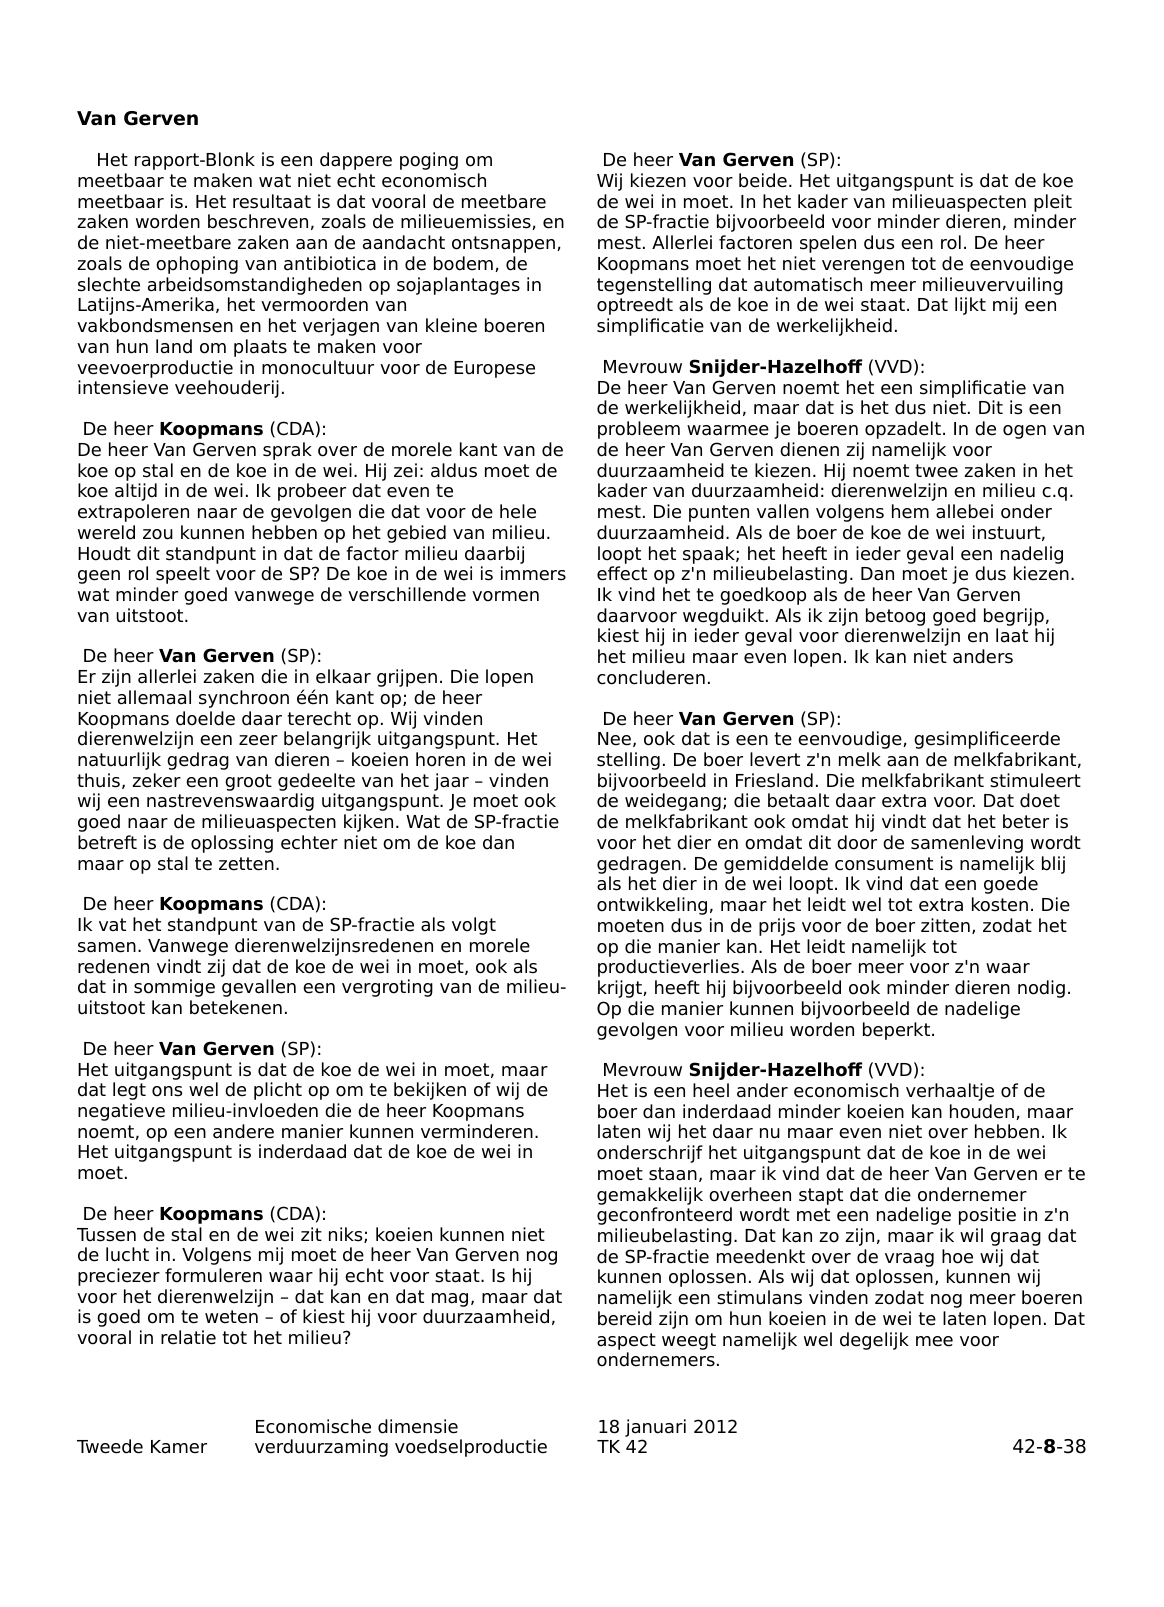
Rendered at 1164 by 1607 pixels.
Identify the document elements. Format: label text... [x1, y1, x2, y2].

text Het rapport-Blonk is een dappere poging om meetbaar te maken wat niet echt economisch meetbaar is. Het resultaat is dat vooral de meetbare zaken worden beschreven, zoals de milieuemissies, en de niet-meetbare zaken aan de aandacht ontsnappen, zoals de ophoping van antibiotica in de bodem, de slechte arbeidsomstandigheden op sojaplantages in Latijns-Amerika, het vermoorden van vakbondsmensen en het verjagen van kleine boeren van hun land om plaats te maken voor veevoerproductie in monocultuur voor de Europese intensieve veehouderij. [77, 150, 567, 399]
text De heer Van Gerven (SP): [596, 150, 1087, 171]
text Wij kiezen voor beide. Het uitgangspunt is dat de koe de wei in moet. In het kader van milieuaspecten pleit de SP-fractie bijvoorbeeld voor minder dieren, minder mest. Allerlei factoren spelen dus een rol. De heer Koopmans moet het niet verengen tot de eenvoudige tegenstelling dat automatisch meer milieuvervuiling optreedt als de koe in de wei staat. Dat lijkt mij een simplificatie van de werkelijkheid. [596, 171, 1087, 337]
text De heer Koopmans (CDA): [77, 894, 567, 915]
text Mevrouw Snijder-Hazelhoff (VVD): [596, 357, 1087, 377]
text De heer Van Gerven noemt het een simplificatie van de werkelijkheid, maar dat is het dus niet. Dit is een probleem waarmee je boeren opzadelt. In de ogen van de heer Van Gerven dienen zij namelijk voor duurzaamheid te kiezen. Hij noemt twee zaken in het kader van duurzaamheid: dierenwelzijn en milieu c.q. mest. Die punten vallen volgens hem allebei onder duurzaamheid. Als de boer de koe de wei instuurt, loopt het spaak; het heeft in ieder geval een nadelig effect op z'n milieubelasting. Dan moet je dus kiezen. Ik vind het te goedkoop als de heer Van Gerven daarvoor wegduikt. Als ik zijn betoog goed begrijp, kiest hij in ieder geval voor dierenwelzijn en laat hij het milieu maar even lopen. Ik kan niet anders concluderen. [596, 377, 1087, 688]
text Mevrouw Snijder-Hazelhoff (VVD): [596, 1060, 1087, 1081]
text Er zijn allerlei zaken die in elkaar grijpen. Die lopen niet allemaal synchroon één kant op; de heer Koopmans doelde daar terecht op. Wij vinden dierenwelzijn een zeer belangrijk uitgangspunt. Het natuurlijk gedrag van dieren – koeien horen in de wei thuis, zeker een groot gedeelte van het jaar – vinden wij een nastrevenswaardig uitgangspunt. Je moet ook goed naar de milieuaspecten kijken. Wat de SP-fractie betreft is de oplossing echter niet om de koe dan maar op stal te zetten. [77, 667, 567, 874]
text De heer Van Gerven (SP): [77, 1039, 567, 1059]
text De heer Van Gerven (SP): [77, 646, 567, 667]
text Nee, ook dat is een te eenvoudige, gesimplificeerde stelling. De boer levert z'n melk aan de melkfabrikant, bijvoorbeeld in Friesland. Die melkfabrikant stimuleert de weidegang; die betaalt daar extra voor. Dat doet de melkfabrikant ook omdat hij vindt dat het beter is voor het dier en omdat dit door de samenleving wordt gedragen. De gemiddelde consument is namelijk blij als het dier in de wei loopt. Ik vind dat een goede ontwikkeling, maar het leidt wel tot extra kosten. Die moeten dus in de prijs voor de boer zitten, zodat het op die manier kan. Het leidt namelijk tot productieverlies. Als de boer meer voor z'n waar krijgt, heeft hij bijvoorbeeld ook minder dieren nodig. Op die manier kunnen bijvoorbeeld de nadelige gevolgen voor milieu worden beperkt. [596, 729, 1087, 1040]
text De heer Koopmans (CDA): [77, 419, 567, 440]
text De heer Van Gerven sprak over de morele kant van de koe op stal en de koe in de wei. Hij zei: aldus moet de koe altijd in de wei. Ik probeer dat even te extrapoleren naar de gevolgen die dat voor de hele wereld zou kunnen hebben op het gebied van milieu. Houdt dit standpunt in dat de factor milieu daarbij geen rol speelt voor de SP? De koe in de wei is immers wat minder goed vanwege de verschillende vormen van uitstoot. [77, 440, 567, 626]
text De heer Van Gerven (SP): [596, 708, 1087, 729]
text Het uitgangspunt is dat de koe de wei in moet, maar dat legt ons wel de plicht op om te bekijken of wij de negatieve milieu-invloeden die de heer Koopmans noemt, op een andere manier kunnen verminderen. Het uitgangspunt is inderdaad dat de koe de wei in moet. [77, 1059, 567, 1184]
text Ik vat het standpunt van de SP-fractie als volgt samen. Vanwege dierenwelzijnsredenen en morele redenen vindt zij dat de koe de wei in moet, ook als dat in sommige gevallen een vergroting van de milieu-uitstoot kan betekenen. [77, 915, 567, 1019]
text Het is een heel ander economisch verhaaltje of de boer dan inderdaad minder koeien kan houden, maar laten wij het daar nu maar even niet over hebben. Ik onderschrijf het uitgangspunt dat de koe in de wei moet staan, maar ik vind dat de heer Van Gerven er te gemakkelijk overheen stapt dat die ondernemer geconfronteerd wordt met een nadelige positie in z'n milieubelasting. Dat kan zo zijn, maar ik wil graag dat de SP-fractie meedenkt over de vraag hoe wij dat kunnen oplossen. Als wij dat oplossen, kunnen wij namelijk een stimulans vinden zodat nog meer boeren bereid zijn om hun koeien in de wei te laten lopen. Dat aspect weegt namelijk wel degelijk mee voor ondernemers. [596, 1081, 1087, 1371]
text Tussen de stal en de wei zit niks; koeien kunnen niet de lucht in. Volgens mij moet de heer Van Gerven nog preciezer formuleren waar hij echt voor staat. Is hij voor het dierenwelzijn – dat kan en dat mag, maar dat is goed om te weten – of kiest hij voor duurzaamheid, vooral in relatie tot het milieu? [77, 1224, 567, 1349]
text De heer Koopmans (CDA): [77, 1204, 567, 1224]
